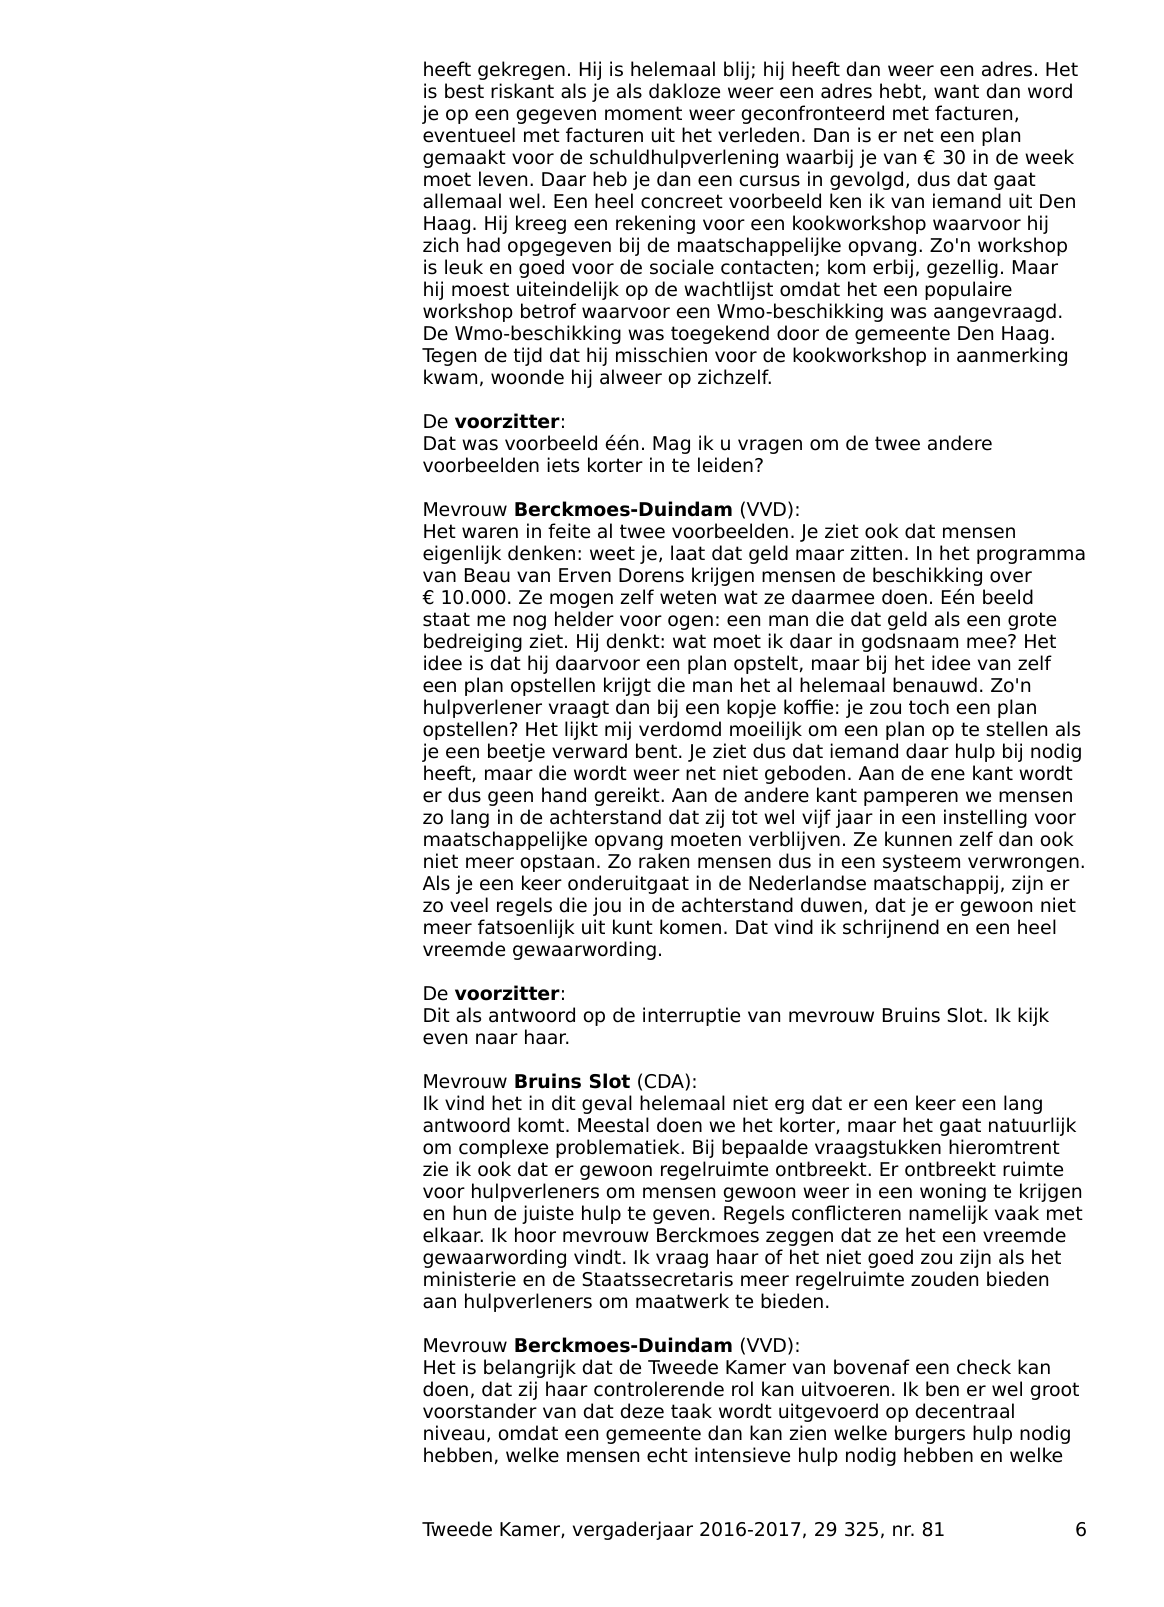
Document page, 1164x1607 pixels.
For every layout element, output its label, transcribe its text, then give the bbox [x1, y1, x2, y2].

text heeft gekregen. Hij is helemaal blij; hij heeft dan weer een adres. Het is best riskant als je als dakloze weer een adres hebt, want dan word je op een gegeven moment weer geconfronteerd met facturen, eventueel met facturen uit het verleden. Dan is er net een plan gemaakt voor de schuldhulpverlening waarbij je van € 30 in de week moet leven. Daar heb je dan een cursus in gevolgd, dus dat gaat allemaal wel. Een heel concreet voorbeeld ken ik van iemand uit Den Haag. Hij kreeg een rekening voor een kookworkshop waarvoor hij zich had opgegeven bij de maatschappelijke opvang. Zo'n workshop is leuk en goed voor de sociale contacten; kom erbij, gezellig. Maar hij moest uiteindelijk op de wachtlijst omdat het een populaire workshop betrof waarvoor een Wmo-beschikking was aangevraagd. De Wmo-beschikking was toegekend door de gemeente Den Haag. Tegen de tijd dat hij misschien voor de kookworkshop in aanmerking kwam, woonde hij alweer op zichzelf. [422, 59, 1087, 389]
text Mevrouw Berckmoes-Duindam (VVD): [422, 499, 1087, 521]
text De voorzitter: [422, 983, 1087, 1005]
text Het waren in feite al twee voorbeelden. Je ziet ook dat mensen eigenlijk denken: weet je, laat dat geld maar zitten. In het programma van Beau van Erven Dorens krijgen mensen de beschikking over € 10.000. Ze mogen zelf weten wat ze daarmee doen. Eén beeld staat me nog helder voor ogen: een man die dat geld als een grote bedreiging ziet. Hij denkt: wat moet ik daar in godsnaam mee? Het idee is dat hij daarvoor een plan opstelt, maar bij het idee van zelf een plan opstellen krijgt die man het al helemaal benauwd. Zo'n hulpverlener vraagt dan bij een kopje koffie: je zou toch een plan opstellen? Het lijkt mij verdomd moeilijk om een plan op te stellen als je een beetje verward bent. Je ziet dus dat iemand daar hulp bij nodig heeft, maar die wordt weer net niet geboden. Aan de ene kant wordt er dus geen hand gereikt. Aan de andere kant pamperen we mensen zo lang in de achterstand dat zij tot wel vijf jaar in een instelling voor maatschappelijke opvang moeten verblijven. Ze kunnen zelf dan ook niet meer opstaan. Zo raken mensen dus in een systeem verwrongen. Als je een keer onderuitgaat in de Nederlandse maatschappij, zijn er zo veel regels die jou in de achterstand duwen, dat je er gewoon niet meer fatsoenlijk uit kunt komen. Dat vind ik schrijnend en een heel vreemde gewaarwording. [422, 521, 1087, 961]
text Ik vind het in dit geval helemaal niet erg dat er een keer een lang antwoord komt. Meestal doen we het korter, maar het gaat natuurlijk om complexe problematiek. Bij bepaalde vraagstukken hieromtrent zie ik ook dat er gewoon regelruimte ontbreekt. Er ontbreekt ruimte voor hulpverleners om mensen gewoon weer in een woning te krijgen en hun de juiste hulp te geven. Regels conflicteren namelijk vaak met elkaar. Ik hoor mevrouw Berckmoes zeggen dat ze het een vreemde gewaarwording vindt. Ik vraag haar of het niet goed zou zijn als het ministerie en de Staatssecretaris meer regelruimte zouden bieden aan hulpverleners om maatwerk te bieden. [422, 1093, 1087, 1313]
text Dat was voorbeeld één. Mag ik u vragen om de twee andere voorbeelden iets korter in te leiden? [422, 433, 1087, 477]
text Mevrouw Bruins Slot (CDA): [422, 1071, 1087, 1093]
text Mevrouw Berckmoes-Duindam (VVD): [422, 1335, 1087, 1357]
text Dit als antwoord op de interruptie van mevrouw Bruins Slot. Ik kijk even naar haar. [422, 1005, 1087, 1049]
text Het is belangrijk dat de Tweede Kamer van bovenaf een check kan doen, dat zij haar controlerende rol kan uitvoeren. Ik ben er wel groot voorstander van dat deze taak wordt uitgevoerd op decentraal niveau, omdat een gemeente dan kan zien welke burgers hulp nodig hebben, welke mensen echt intensieve hulp nodig hebben en welke [422, 1357, 1087, 1467]
text De voorzitter: [422, 411, 1087, 433]
